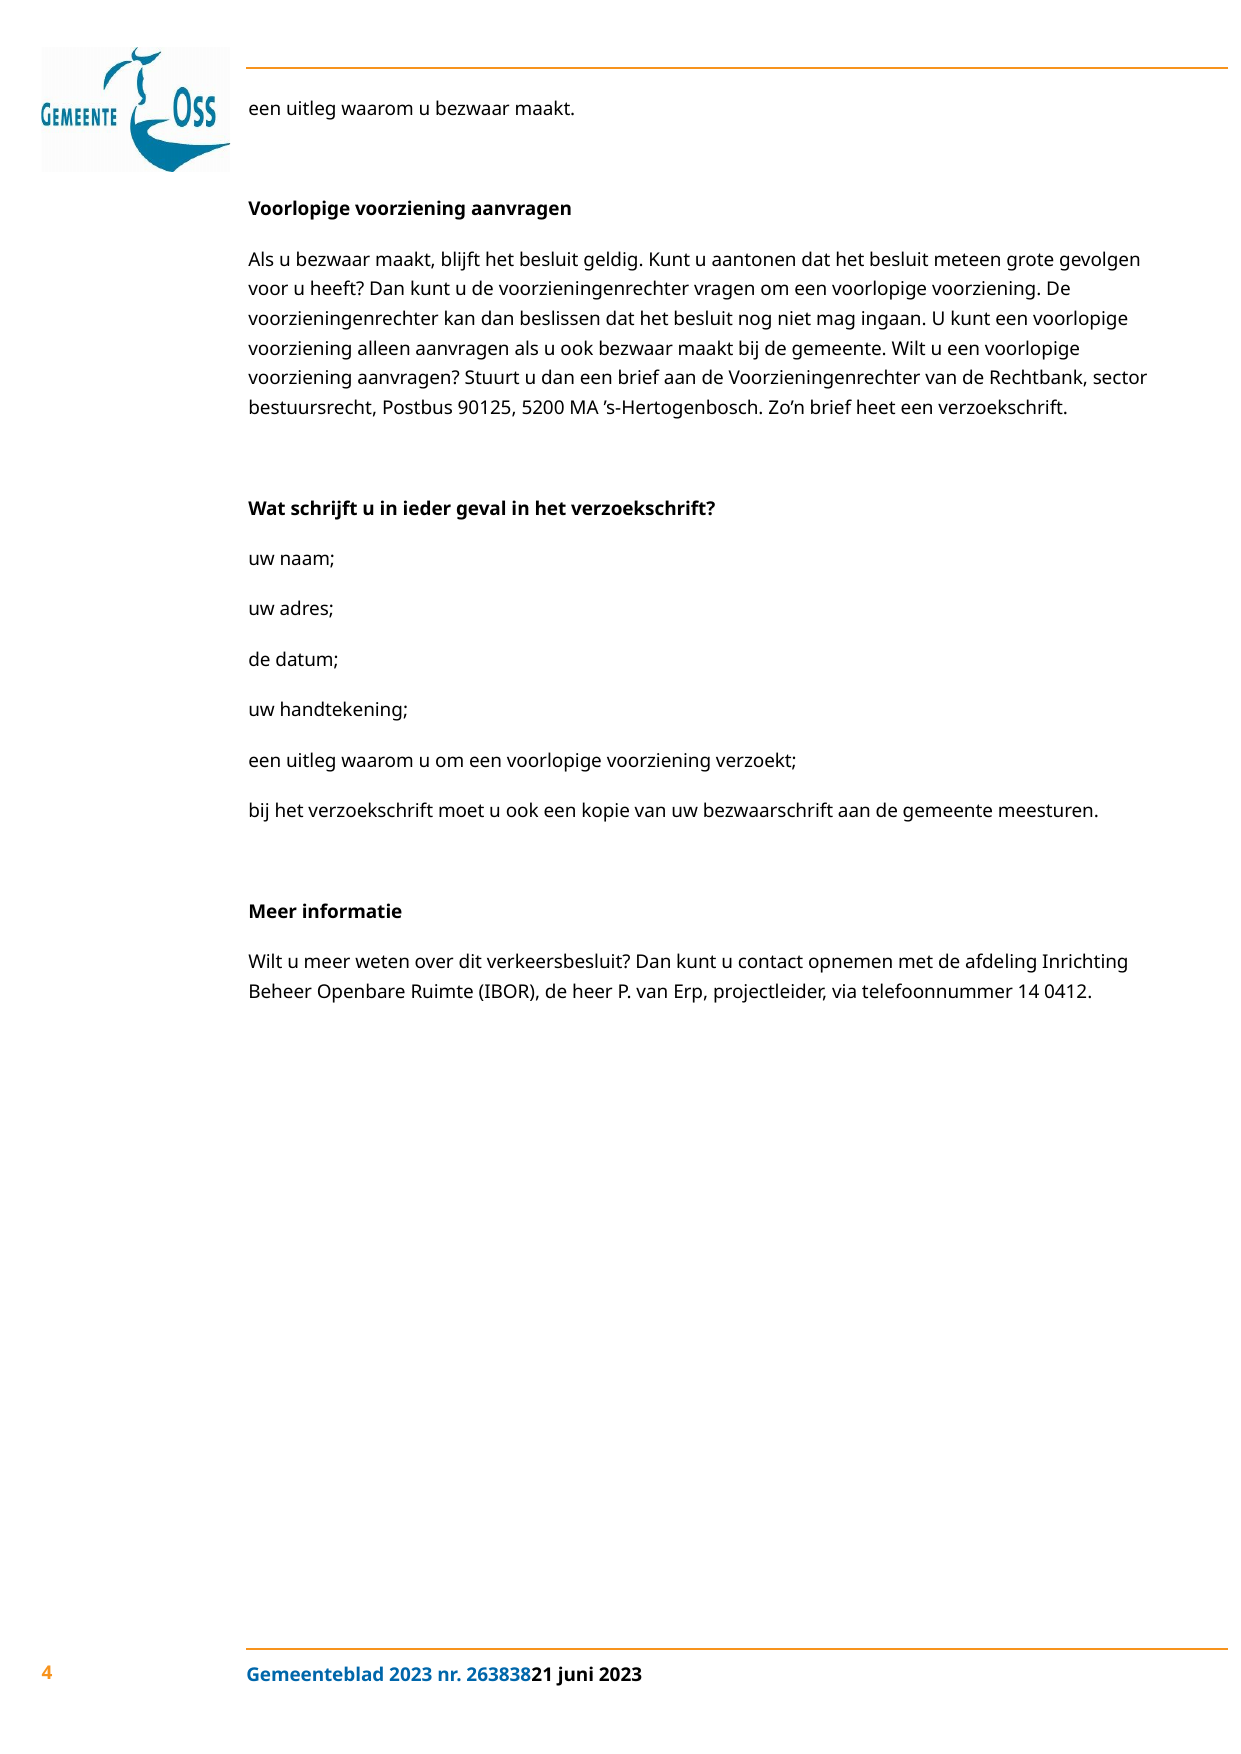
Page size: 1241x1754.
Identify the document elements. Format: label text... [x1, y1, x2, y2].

text Als u bezwaar maakt, blijft het besluit geldig. Kunt u aantonen dat het besluit meteen grote gevolgen voor u heeft? Dan kunt u de voorzieningenrechter vragen om een voorlopige voorziening. De voorzieningenrechter kan dan beslissen dat het besluit nog niet mag ingaan. U kunt een voorlopige voorziening alleen aanvragen als u ook bezwaar maakt bij de gemeente. Wilt u een voorlopige voorziening aanvragen? Stuurt u dan een brief aan de Voorzieningenrechter van de Rechtbank, sector bestuursrecht, Postbus 90125, 5200 MA ’s-Hertogenbosch. Zo’n brief heet een verzoekschrift. [248, 246, 1152, 420]
text een uitleg waarom u om een voorlopige voorziening verzoekt; [248, 747, 1152, 773]
text uw adres; [248, 596, 1152, 621]
text Wilt u meer weten over dit verkeersbesluit? Dan kunt u contact opnemen met de afdeling Inrichting Beheer Openbare Ruimte (IBOR), de heer P. van Erp, projectleider, via telefoonnummer 14 0412. [248, 948, 1152, 1004]
text een uitleg waarom u bezwaar maakt. [248, 95, 1152, 121]
text Voorlopige voorziening aanvragen [248, 196, 1152, 221]
text Meer informatie [248, 898, 1152, 924]
text bij het verzoekschrift moet u ook een kopie van uw bezwaarschrift aan de gemeente meesturen. [248, 797, 1152, 823]
text Wat schrijft u in ieder geval in het verzoekschrift? [248, 495, 1152, 521]
text uw naam; [248, 545, 1152, 571]
text de datum; [248, 646, 1152, 672]
text uw handtekening; [248, 696, 1152, 722]
picture [41, 47, 231, 172]
